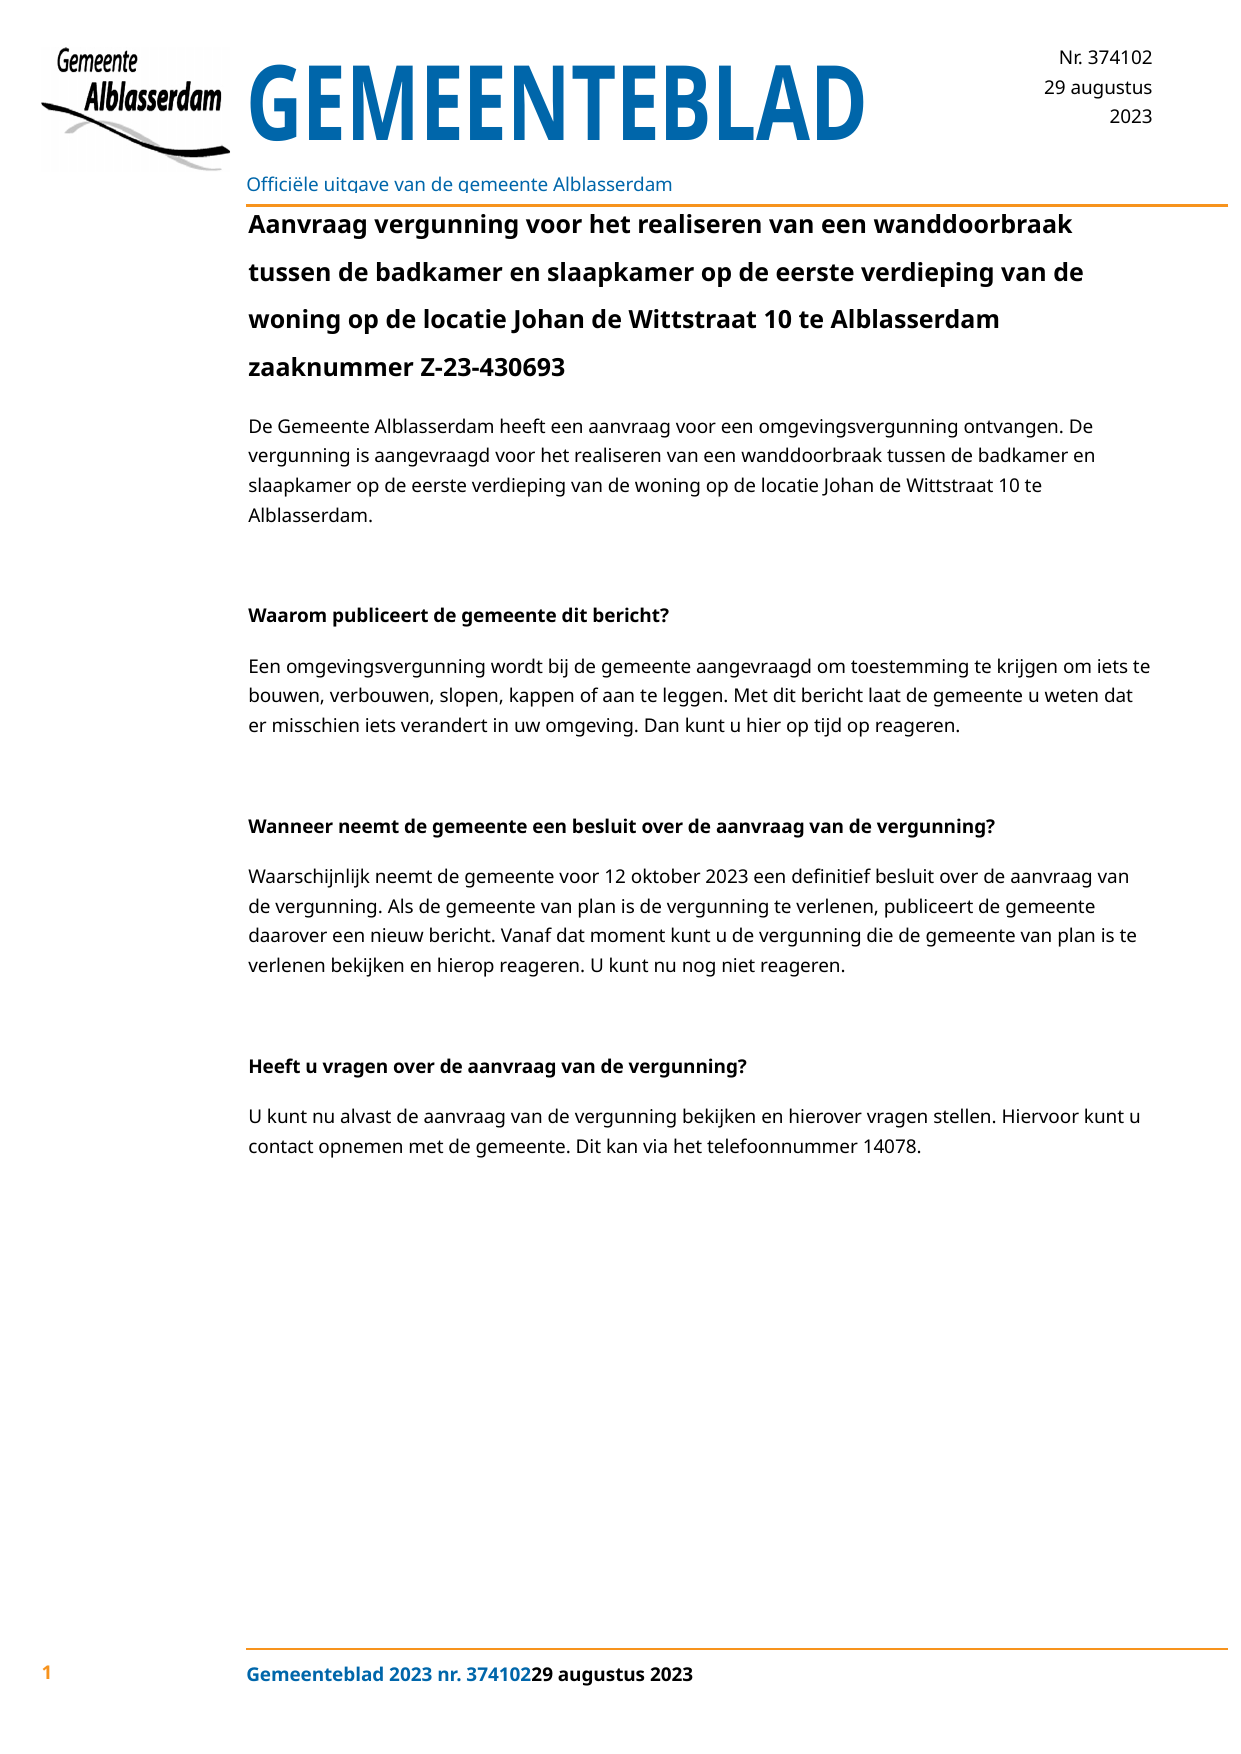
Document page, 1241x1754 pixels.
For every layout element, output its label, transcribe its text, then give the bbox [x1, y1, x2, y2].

text Aanvraag vergunning voor het realiseren van een wanddoorbraak tussen de badkamer en slaapkamer op de eerste verdieping van de woning op de locatie Johan de Wittstraat 10 te Alblasserdam zaaknummer Z-23-430693 [248, 207, 1152, 384]
text Waarschijnlijk neemt de gemeente voor 12 oktober 2023 een definitief besluit over de aanvraag van de vergunning. Als de gemeente van plan is de vergunning te verlenen, publiceert de gemeente daarover een nieuw bericht. Vanaf dat moment kunt u de vergunning die de gemeente van plan is te verlenen bekijken en hierop reageren. U kunt nu nog niet reageren. [248, 863, 1152, 978]
picture [41, 47, 231, 172]
text Een omgevingsvergunning wordt bij de gemeente aangevraagd om toestemming te krijgen om iets te bouwen, verbouwen, slopen, kappen of aan te leggen. Met dit bericht laat de gemeente u weten dat er misschien iets verandert in uw omgeving. Dan kunt u hier op tijd op reageren. [248, 653, 1152, 738]
text Waarom publiceert de gemeente dit bericht? [248, 603, 1152, 628]
text Heeft u vragen over de aanvraag van de vergunning? [248, 1053, 1152, 1079]
text De Gemeente Alblasserdam heeft een aanvraag voor een omgevingsvergunning ontvangen. De vergunning is aangevraagd voor het realiseren van een wanddoorbraak tussen de badkamer en slaapkamer op de eerste verdieping van de woning op de locatie Johan de Wittstraat 10 te Alblasserdam. [248, 413, 1152, 528]
text U kunt nu alvast de aanvraag van de vergunning bekijken en hierover vragen stellen. Hiervoor kunt u contact opnemen met de gemeente. Dit kan via het telefoonnummer 14078. [248, 1103, 1152, 1159]
text Wanneer neemt de gemeente een besluit over de aanvraag van de vergunning? [248, 813, 1152, 839]
